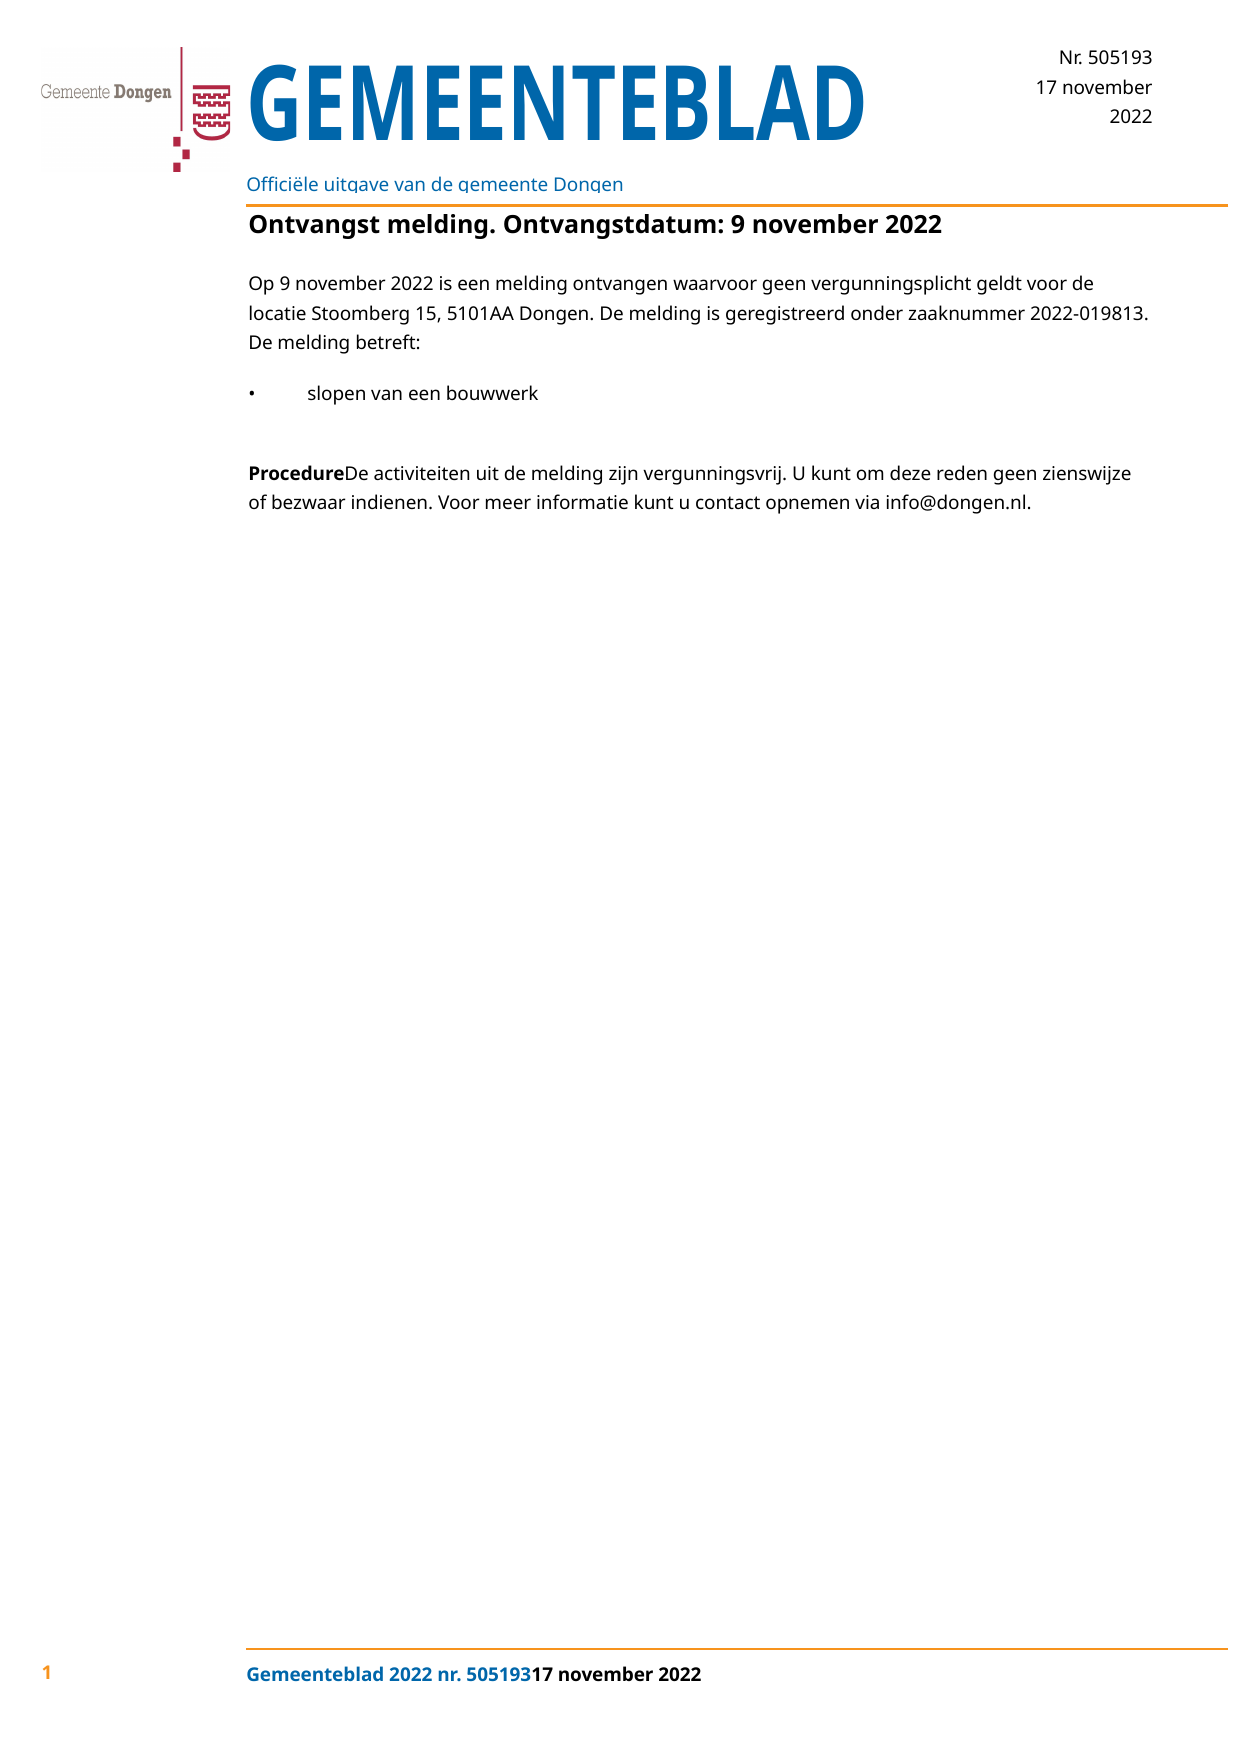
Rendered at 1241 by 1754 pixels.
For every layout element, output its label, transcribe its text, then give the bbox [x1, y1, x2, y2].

text Op 9 november 2022 is een melding ontvangen waarvoor geen vergunningsplicht geldt voor de locatie Stoomberg 15, 5101AA Dongen. De melding is geregistreerd onder zaaknummer 2022-019813. De melding betreft: [248, 270, 1152, 355]
picture [41, 47, 231, 172]
text Ontvangst melding. Ontvangstdatum: 9 november 2022 [248, 207, 1152, 241]
list slopen van een bouwwerk [248, 380, 1152, 406]
text ProcedureDe activiteiten uit de melding zijn vergunningsvrij. U kunt om deze reden geen zienswijze of bezwaar indienen. Voor meer informatie kunt u contact opnemen via info@dongen.nl. [248, 460, 1152, 515]
